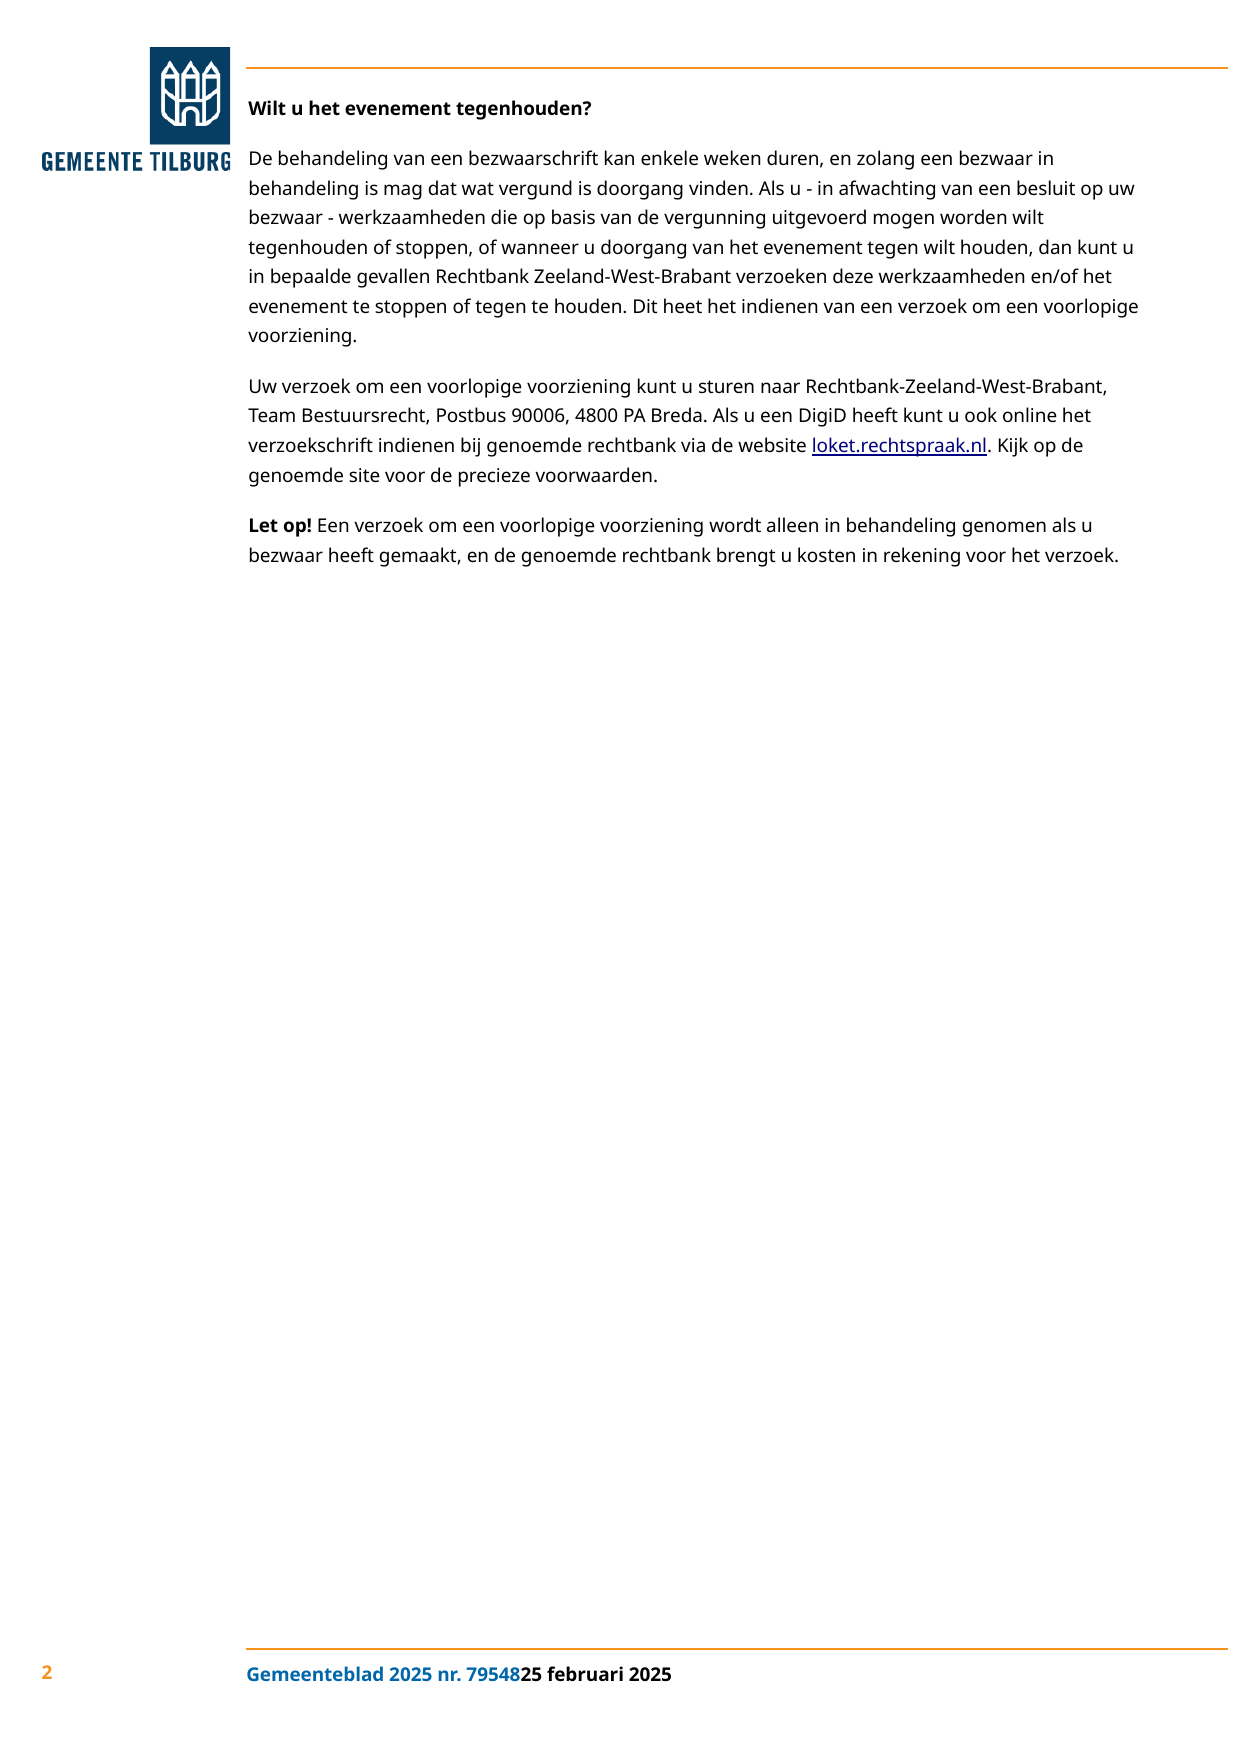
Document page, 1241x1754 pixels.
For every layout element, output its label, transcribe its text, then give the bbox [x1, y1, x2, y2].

text Let op! Een verzoek om een voorlopige voorziening wordt alleen in behandeling genomen als u bezwaar heeft gemaakt, en de genoemde rechtbank brengt u kosten in rekening voor het verzoek. [248, 512, 1152, 568]
picture [41, 47, 231, 172]
text Wilt u het evenement tegenhouden? [248, 95, 1152, 121]
text De behandeling van een bezwaarschrift kan enkele weken duren, en zolang een bezwaar in behandeling is mag dat wat vergund is doorgang vinden. Als u - in afwachting van een besluit op uw bezwaar - werkzaamheden die op basis van de vergunning uitgevoerd mogen worden wilt tegenhouden of stoppen, of wanneer u doorgang van het evenement tegen wilt houden, dan kunt u in bepaalde gevallen Rechtbank Zeeland-West-Brabant verzoeken deze werkzaamheden en/of het evenement te stoppen of tegen te houden. Dit heet het indienen van een verzoek om een voorlopige voorziening. [248, 145, 1152, 348]
text Uw verzoek om een voorlopige voorziening kunt u sturen naar Rechtbank-Zeeland-West-Brabant, Team Bestuursrecht, Postbus 90006, 4800 PA Breda. Als u een DigiD heeft kunt u ook online het verzoekschrift indienen bij genoemde rechtbank via de website loket.rechtspraak.nl. Kijk op de genoemde site voor de precieze voorwaarden. [248, 373, 1152, 488]
